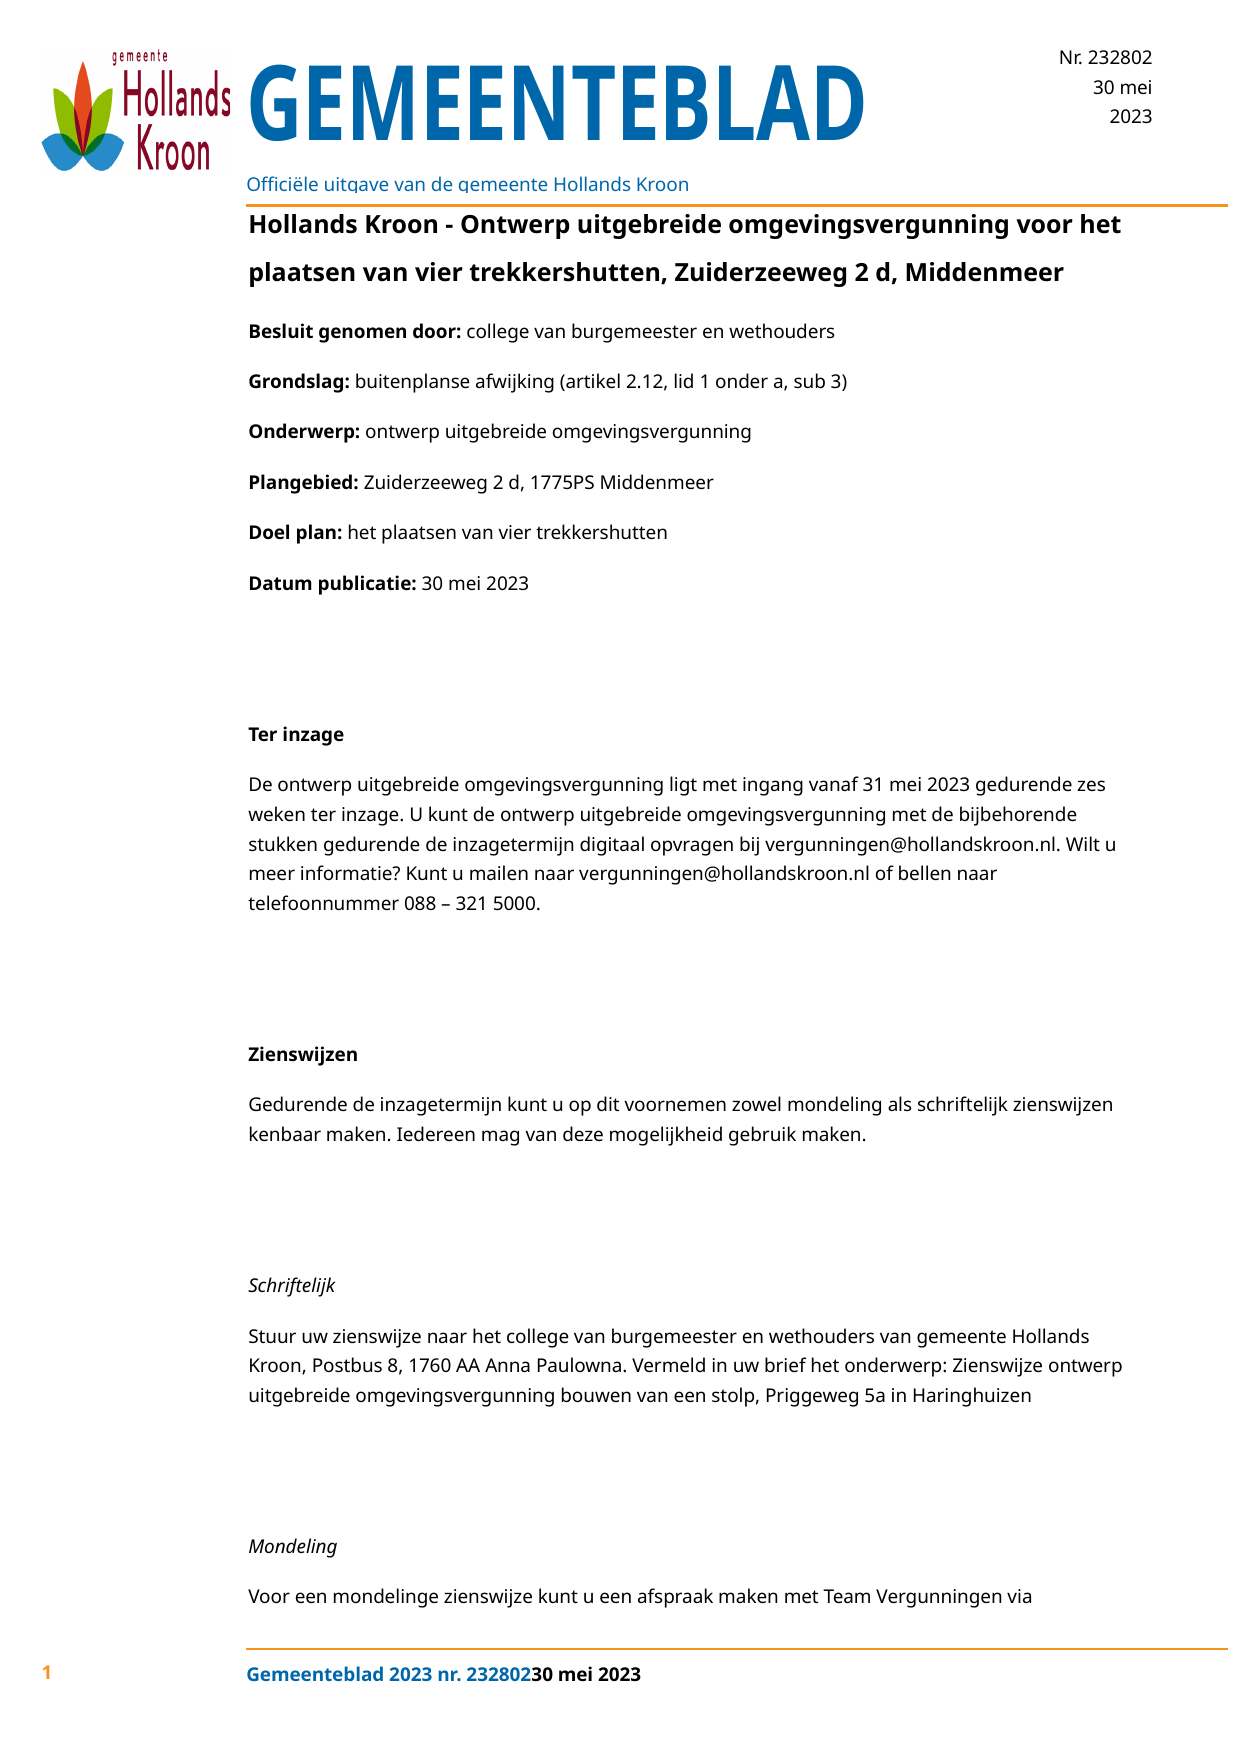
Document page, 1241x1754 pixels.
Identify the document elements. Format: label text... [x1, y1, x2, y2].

text Zienswijzen [248, 1041, 1152, 1067]
text Stuur uw zienswijze naar het college van burgemeester en wethouders van gemeente Hollands Kroon, Postbus 8, 1760 AA Anna Paulowna. Vermeld in uw brief het onderwerp: Zienswijze ontwerp uitgebreide omgevingsvergunning bouwen van een stolp, Priggeweg 5a in Haringhuizen [248, 1323, 1152, 1408]
text Datum publicatie: 30 mei 2023 [248, 570, 1152, 596]
text Plangebied: Zuiderzeeweg 2 d, 1775PS Middenmeer [248, 469, 1152, 495]
text Voor een mondelinge zienswijze kunt u een afspraak maken met Team Vergunningen via [248, 1584, 1152, 1609]
text De ontwerp uitgebreide omgevingsvergunning ligt met ingang vanaf 31 mei 2023 gedurende zes weken ter inzage. U kunt de ontwerp uitgebreide omgevingsvergunning met de bijbehorende stukken gedurende de inzagetermijn digitaal opvragen bij vergunningen@hollandskroon.nl. Wilt u meer informatie? Kunt u mailen naar vergunningen@hollandskroon.nl of bellen naar telefoonnummer 088 – 321 5000. [248, 772, 1152, 916]
text Ter inzage [248, 721, 1152, 747]
text Besluit genomen door: college van burgemeester en wethouders [248, 318, 1152, 344]
text Hollands Kroon - Ontwerp uitgebreide omgevingsvergunning voor het plaatsen van vier trekkershutten, Zuiderzeeweg 2 d, Middenmeer [248, 207, 1152, 288]
text Mondeling [248, 1533, 1152, 1559]
text Schriftelijk [248, 1272, 1152, 1298]
text Gedurende de inzagetermijn kunt u op dit voornemen zowel mondeling als schriftelijk zienswijzen kenbaar maken. Iedereen mag van deze mogelijkheid gebruik maken. [248, 1092, 1152, 1147]
picture [41, 47, 231, 172]
text Doel plan: het plaatsen van vier trekkershutten [248, 519, 1152, 545]
text Grondslag: buitenplanse afwijking (artikel 2.12, lid 1 onder a, sub 3) [248, 368, 1152, 394]
text Onderwerp: ontwerp uitgebreide omgevingsvergunning [248, 419, 1152, 444]
